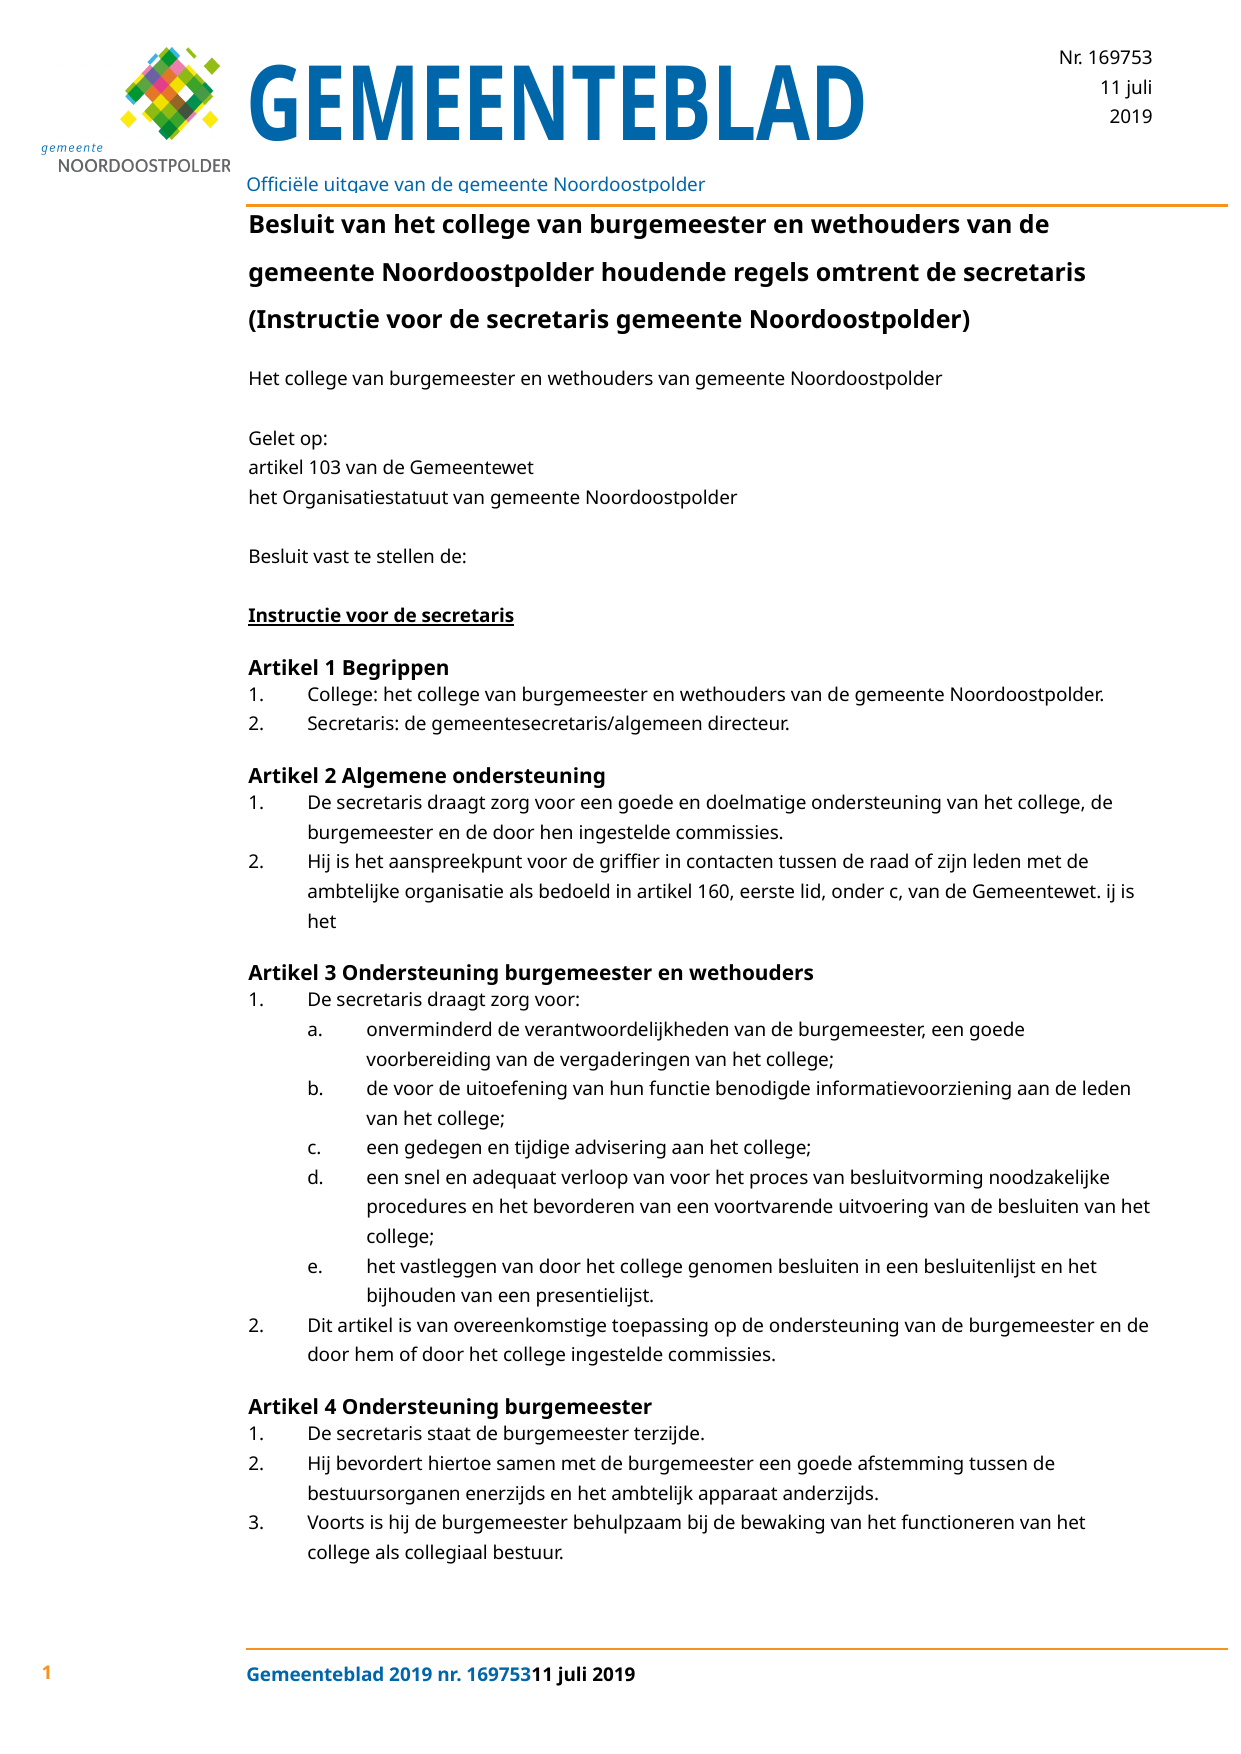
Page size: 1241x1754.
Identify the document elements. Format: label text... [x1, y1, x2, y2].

list De secretaris draagt zorg voor: [248, 987, 1152, 1012]
list de voor de uitoefening van hun functie benodigde informatievoorziening aan de leden van het college; [307, 1075, 1152, 1131]
text Artikel 2 Algemene ondersteuning [248, 761, 1152, 789]
list Hij is het aanspreekpunt voor de griffier in contacten tussen de raad of zijn leden met de ambtelijke organisatie als bedoeld in artikel 160, eerste lid, onder c, van de Gemeentewet. ij is het [248, 849, 1152, 933]
list Hij bevordert hiertoe samen met de burgemeester een goede afstemming tussen de bestuursorganen enerzijds en het ambtelijk apparaat anderzijds. [248, 1450, 1152, 1505]
list Voorts is hij de burgemeester behulpzaam bij de bewaking van het functioneren van het college als collegiaal bestuur. [248, 1509, 1152, 1564]
list De secretaris staat de burgemeester terzijde. [248, 1421, 1152, 1446]
list Dit artikel is van overeenkomstige toepassing op de ondersteuning van de burgemeester en de door hem of door het college ingestelde commissies. [248, 1312, 1152, 1367]
list Secretaris: de gemeentesecretaris/algemeen directeur. [248, 711, 1152, 736]
text Artikel 4 Ondersteuning burgemeester [248, 1392, 1152, 1421]
list De secretaris draagt zorg voor een goede en doelmatige ondersteuning van het college, de burgemeester en de door hen ingestelde commissies. [248, 789, 1152, 845]
list een gedegen en tijdige advisering aan het college; [307, 1134, 1152, 1160]
text Gelet op: [248, 425, 1152, 450]
text Artikel 1 Begrippen [248, 653, 1152, 681]
text Artikel 3 Ondersteuning burgemeester en wethouders [248, 958, 1152, 987]
list onverminderd de verantwoordelijkheden van de burgemeester, een goede voorbereiding van de vergaderingen van het college; [307, 1016, 1152, 1072]
picture [41, 47, 231, 172]
list het vastleggen van door het college genomen besluiten in een besluitenlijst en het bijhouden van een presentielijst. [307, 1253, 1152, 1308]
list een snel en adequaat verloop van voor het proces van besluitvorming noodzakelijke procedures en het bevorderen van een voortvarende uitvoering van de besluiten van het college; [307, 1164, 1152, 1249]
text Besluit van het college van burgemeester en wethouders van de gemeente Noordoostpolder houdende regels omtrent de secretaris (Instructie voor de secretaris gemeente Noordoostpolder) [248, 207, 1152, 336]
text Het college van burgemeester en wethouders van gemeente Noordoostpolder [248, 366, 1152, 391]
text Instructie voor de secretaris [248, 602, 1152, 628]
list College: het college van burgemeester en wethouders van de gemeente Noordoostpolder. [248, 681, 1152, 707]
text Besluit vast te stellen de: [248, 543, 1152, 569]
text het Organisatiestatuut van gemeente Noordoostpolder [248, 484, 1152, 509]
text artikel 103 van de Gemeentewet [248, 454, 1152, 480]
